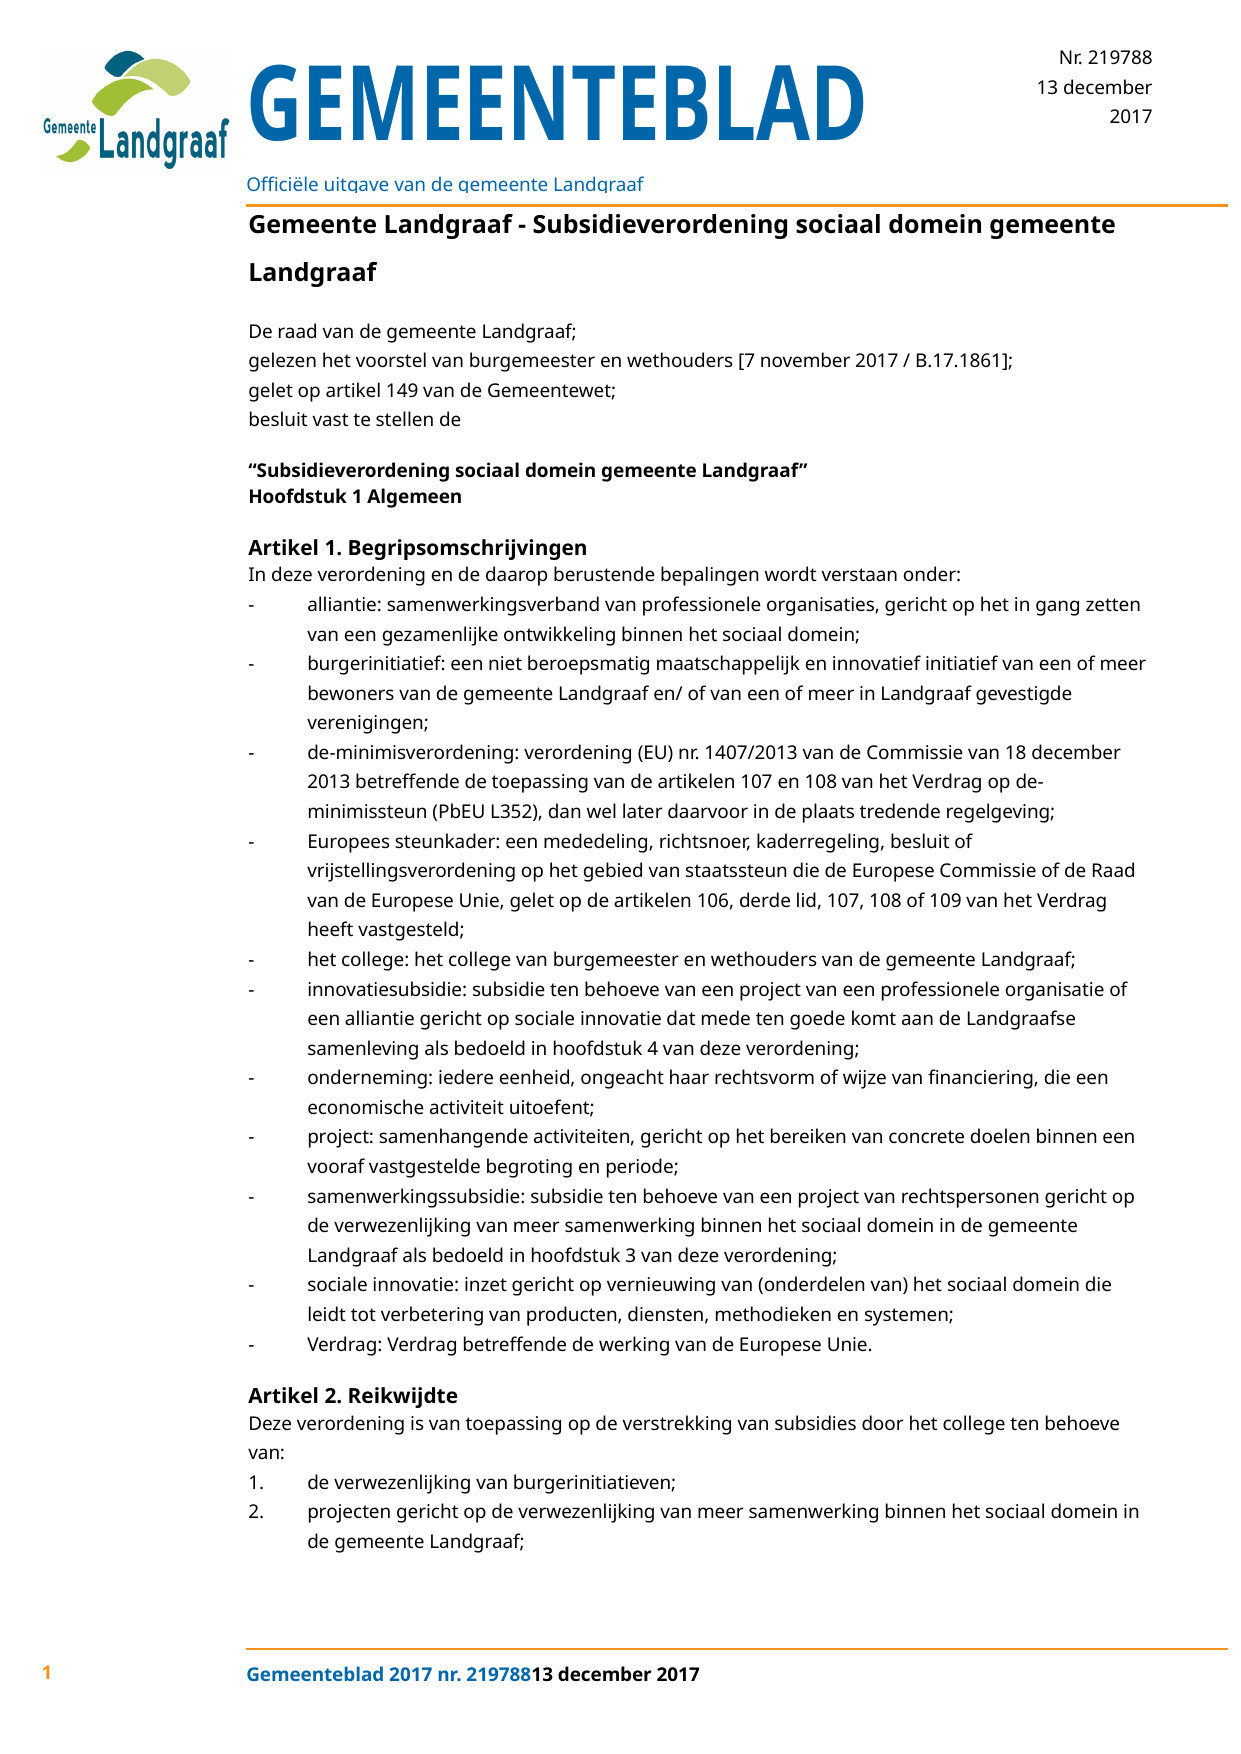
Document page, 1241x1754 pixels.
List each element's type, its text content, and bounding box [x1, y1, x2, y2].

text gelet op artikel 149 van de Gemeentewet; [248, 377, 1152, 403]
list de verwezenlijking van burgerinitiatieven; [248, 1469, 1152, 1494]
list alliantie: samenwerkingsverband van professionele organisaties, gericht op het in gang zetten van een gezamenlijke ontwikkeling binnen het sociaal domein; [248, 591, 1152, 647]
text gelezen het voorstel van burgemeester en wethouders [7 november 2017 / B.17.1861]; [248, 347, 1152, 373]
list Verdrag: Verdrag betreffende de werking van de Europese Unie. [248, 1331, 1152, 1357]
list projecten gericht op de verwezenlijking van meer samenwerking binnen het sociaal domein in de gemeente Landgraaf; [248, 1498, 1152, 1554]
text Artikel 2. Reikwijdte [248, 1381, 1152, 1410]
text besluit vast te stellen de [248, 407, 1152, 432]
list het college: het college van burgemeester en wethouders van de gemeente Landgraaf; [248, 946, 1152, 972]
text In deze verordening en de daarop berustende bepalingen wordt verstaan onder: [248, 562, 1152, 587]
list burgerinitiatief: een niet beroepsmatig maatschappelijk en innovatief initiatief van een of meer bewoners van de gemeente Landgraaf en/ of van een of meer in Landgraaf gevestigde verenigingen; [248, 650, 1152, 735]
picture [41, 47, 231, 172]
text De raad van de gemeente Landgraaf; [248, 318, 1152, 344]
list project: samenhangende activiteiten, gericht op het bereiken van concrete doelen binnen een vooraf vastgestelde begroting en periode; [248, 1124, 1152, 1179]
text Artikel 1. Begripsomschrijvingen [248, 533, 1152, 562]
text Hoofdstuk 1 Algemeen [248, 483, 1152, 508]
text Deze verordening is van toepassing op de verstrekking van subsidies door het college ten behoeve van: [248, 1410, 1152, 1465]
list sociale innovatie: inzet gericht op vernieuwing van (onderdelen van) het sociaal domein die leidt tot verbetering van producten, diensten, methodieken en systemen; [248, 1272, 1152, 1327]
list innovatiesubsidie: subsidie ten behoeve van een project van een professionele organisatie of een alliantie gericht op sociale innovatie dat mede ten goede komt aan de Landgraafse samenleving als bedoeld in hoofdstuk 4 van deze verordening; [248, 976, 1152, 1061]
text Gemeente Landgraaf - Subsidieverordening sociaal domein gemeente Landgraaf [248, 207, 1152, 288]
text “Subsidieverordening sociaal domein gemeente Landgraaf” [248, 457, 1152, 483]
list de-minimisverordening: verordening (EU) nr. 1407/2013 van de Commissie van 18 december 2013 betreffende de toepassing van de artikelen 107 en 108 van het Verdrag op de-minimissteun (PbEU L352), dan wel later daarvoor in de plaats tredende regelgeving; [248, 739, 1152, 824]
list Europees steunkader: een mededeling, richtsnoer, kaderregeling, besluit of vrijstellingsverordening op het gebied van staatssteun die de Europese Commissie of de Raad van de Europese Unie, gelet op de artikelen 106, derde lid, 107, 108 of 109 van het Verdrag heeft vastgesteld; [248, 828, 1152, 942]
list onderneming: iedere eenheid, ongeacht haar rechtsvorm of wijze van financiering, die een economische activiteit uitoefent; [248, 1064, 1152, 1120]
list samenwerkingssubsidie: subsidie ten behoeve van een project van rechtspersonen gericht op de verwezenlijking van meer samenwerking binnen het sociaal domein in de gemeente Landgraaf als bedoeld in hoofdstuk 3 van deze verordening; [248, 1183, 1152, 1268]
